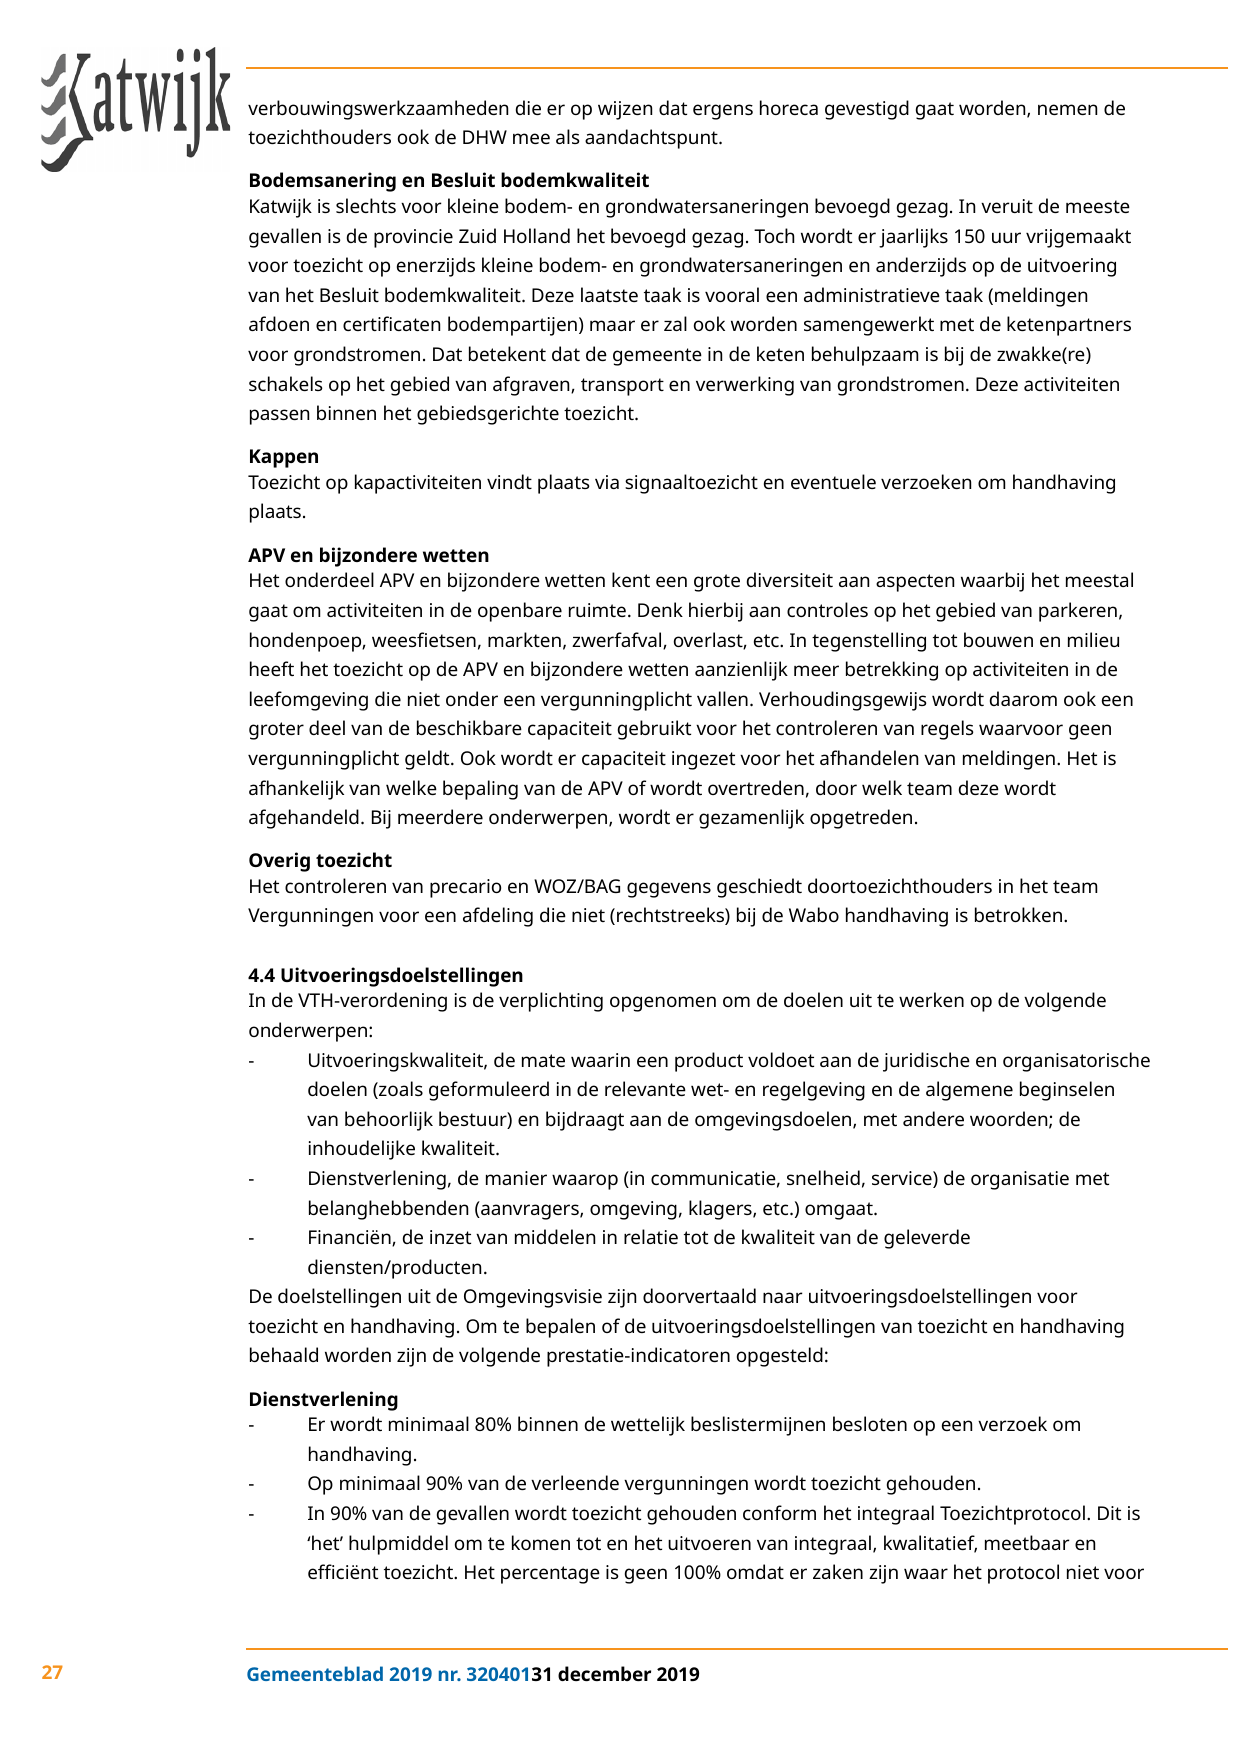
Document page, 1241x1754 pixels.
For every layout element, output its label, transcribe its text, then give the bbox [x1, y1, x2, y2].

text Het onderdeel APV en bijzondere wetten kent een grote diversiteit aan aspecten waarbij het meestal gaat om activiteiten in de openbare ruimte. Denk hierbij aan controles op het gebied van parkeren, hondenpoep, weesfietsen, markten, zwerfafval, overlast, etc. In tegenstelling tot bouwen en milieu heeft het toezicht op de APV en bijzondere wetten aanzienlijk meer betrekking op activiteiten in de leefomgeving die niet onder een vergunningplicht vallen. Verhoudingsgewijs wordt daarom ook een groter deel van de beschikbare capaciteit gebruikt voor het controleren van regels waarvoor geen vergunningplicht geldt. Ook wordt er capaciteit ingezet voor het afhandelen van meldingen. Het is afhankelijk van welke bepaling van de APV of wordt overtreden, door welk team deze wordt afgehandeld. Bij meerdere onderwerpen, wordt er gezamenlijk opgetreden. [248, 568, 1152, 830]
list Financiën, de inzet van middelen in relatie tot de kwaliteit van de geleverde diensten/producten. [248, 1224, 1152, 1279]
text Dienstverlening [248, 1386, 1152, 1411]
list Dienstverlening, de manier waarop (in communicatie, snelheid, service) de organisatie met belanghebbenden (aanvragers, omgeving, klagers, etc.) omgaat. [248, 1165, 1152, 1220]
picture [41, 47, 231, 172]
text Het controleren van precario en WOZ/BAG gegevens geschiedt doortoezichthouders in het team Vergunningen voor een afdeling die niet (rechtstreeks) bij de Wabo handhaving is betrokken. [248, 873, 1152, 928]
text 4.4 Uitvoeringsdoelstellingen [248, 962, 1152, 988]
list In 90% van de gevallen wordt toezicht gehouden conform het integraal Toezichtprotocol. Dit is ‘het’ hulpmiddel om te komen tot en het uitvoeren van integraal, kwalitatief, meetbaar en efficiënt toezicht. Het percentage is geen 100% omdat er zaken zijn waar het protocol niet voor [248, 1500, 1152, 1585]
list Op minimaal 90% van de verleende vergunningen wordt toezicht gehouden. [248, 1471, 1152, 1496]
text Overig toezicht [248, 847, 1152, 873]
text Toezicht op kapactiviteiten vindt plaats via signaaltoezicht en eventuele verzoeken om handhaving plaats. [248, 469, 1152, 524]
text APV en bijzondere wetten [248, 542, 1152, 568]
text Katwijk is slechts voor kleine bodem- en grondwatersaneringen bevoegd gezag. In veruit de meeste gevallen is de provincie Zuid Holland het bevoegd gezag. Toch wordt er jaarlijks 150 uur vrijgemaakt voor toezicht op enerzijds kleine bodem- en grondwatersaneringen en anderzijds op de uitvoering van het Besluit bodemkwaliteit. Deze laatste taak is vooral een administratieve taak (meldingen afdoen en certificaten bodempartijen) maar er zal ook worden samengewerkt met de ketenpartners voor grondstromen. Dat betekent dat de gemeente in de keten behulpzaam is bij de zwakke(re) schakels op het gebied van afgraven, transport en verwerking van grondstromen. Deze activiteiten passen binnen het gebiedsgerichte toezicht. [248, 193, 1152, 426]
text Kappen [248, 443, 1152, 469]
text De doelstellingen uit de Omgevingsvisie zijn doorvertaald naar uitvoeringsdoelstellingen voor toezicht en handhaving. Om te bepalen of de uitvoeringsdoelstellingen van toezicht en handhaving behaald worden zijn de volgende prestatie-indicatoren opgesteld: [248, 1283, 1152, 1368]
list Uitvoeringskwaliteit, de mate waarin een product voldoet aan de juridische en organisatorische doelen (zoals geformuleerd in de relevante wet- en regelgeving en de algemene beginselen van behoorlijk bestuur) en bijdraagt aan de omgevingsdoelen, met andere woorden; de inhoudelijke kwaliteit. [248, 1047, 1152, 1161]
text In de VTH-verordening is de verplichting opgenomen om de doelen uit te werken op de volgende onderwerpen: [248, 988, 1152, 1043]
text Bodemsanering en Besluit bodemkwaliteit [248, 167, 1152, 193]
list Er wordt minimaal 80% binnen de wettelijk beslistermijnen besloten op een verzoek om handhaving. [248, 1411, 1152, 1467]
text verbouwingswerkzaamheden die er op wijzen dat ergens horeca gevestigd gaat worden, nemen de toezichthouders ook de DHW mee als aandachtspunt. [248, 95, 1152, 150]
